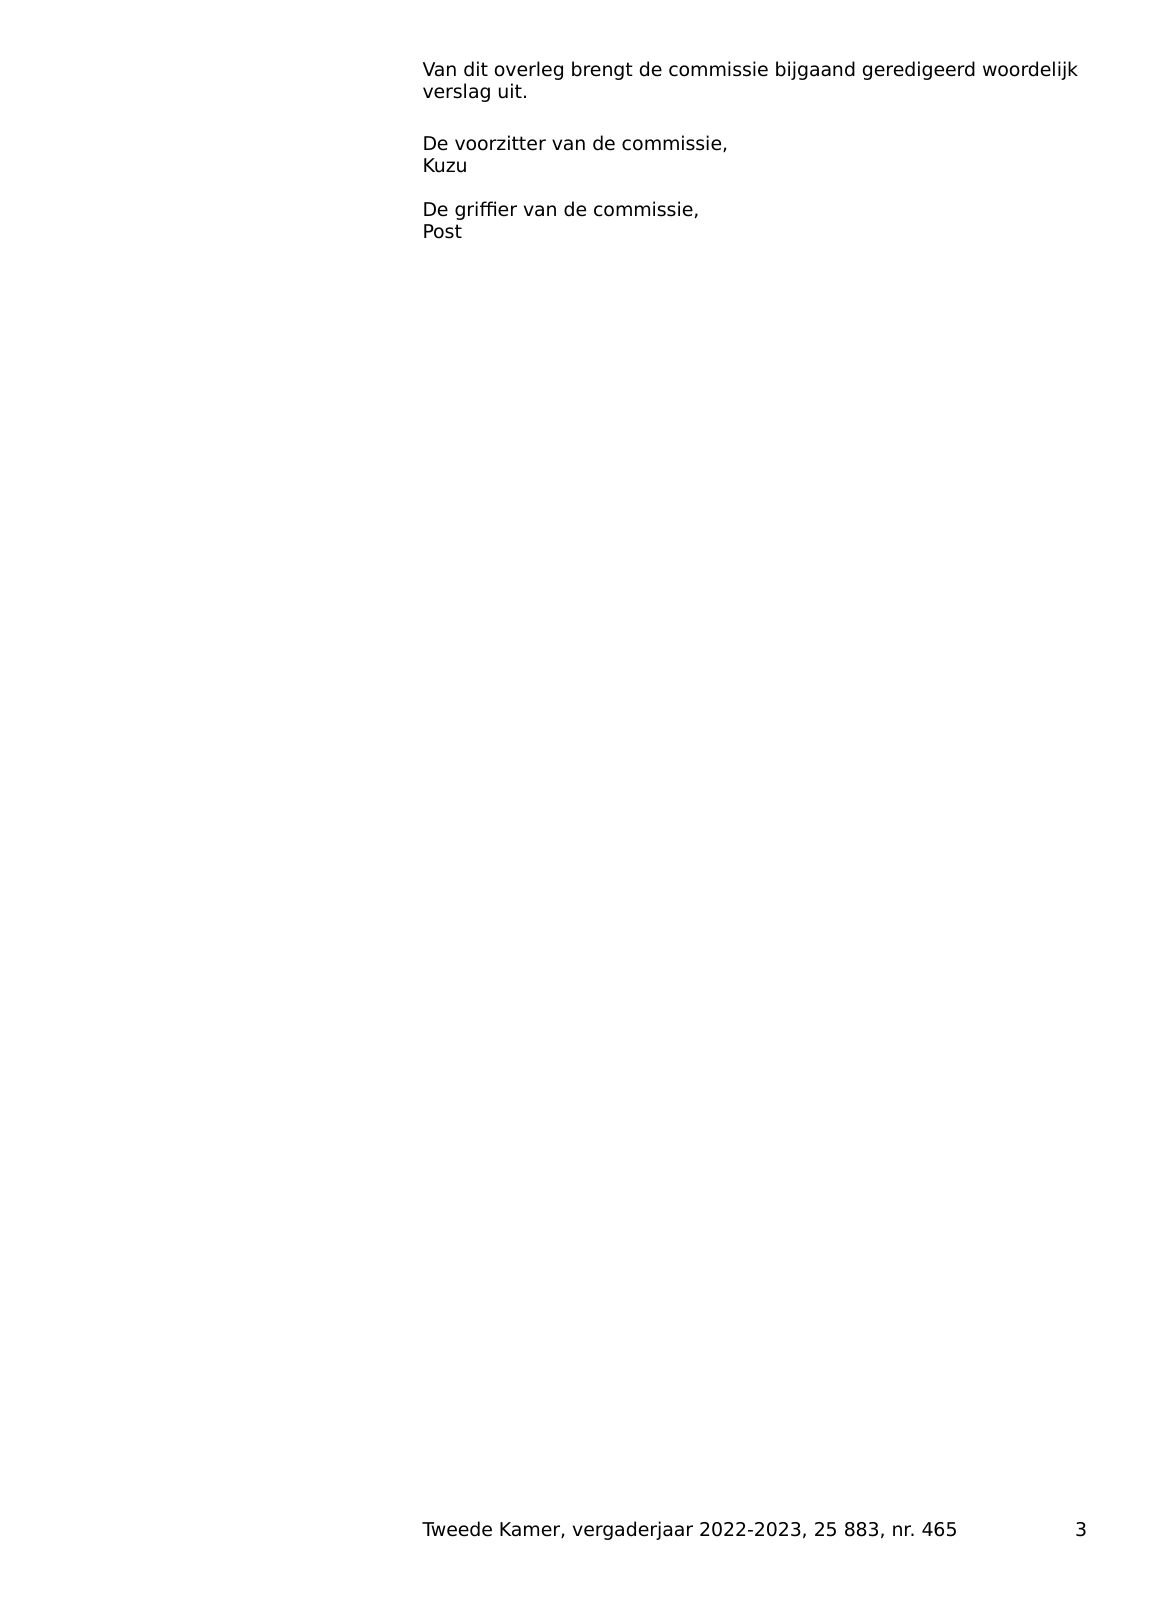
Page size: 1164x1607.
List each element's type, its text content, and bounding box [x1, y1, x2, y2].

text De voorzitter van de commissie, Kuzu [422, 133, 1087, 177]
text De griffier van de commissie, Post [422, 199, 1087, 243]
text Van dit overleg brengt de commissie bijgaand geredigeerd woordelijk verslag uit. [422, 59, 1087, 103]
